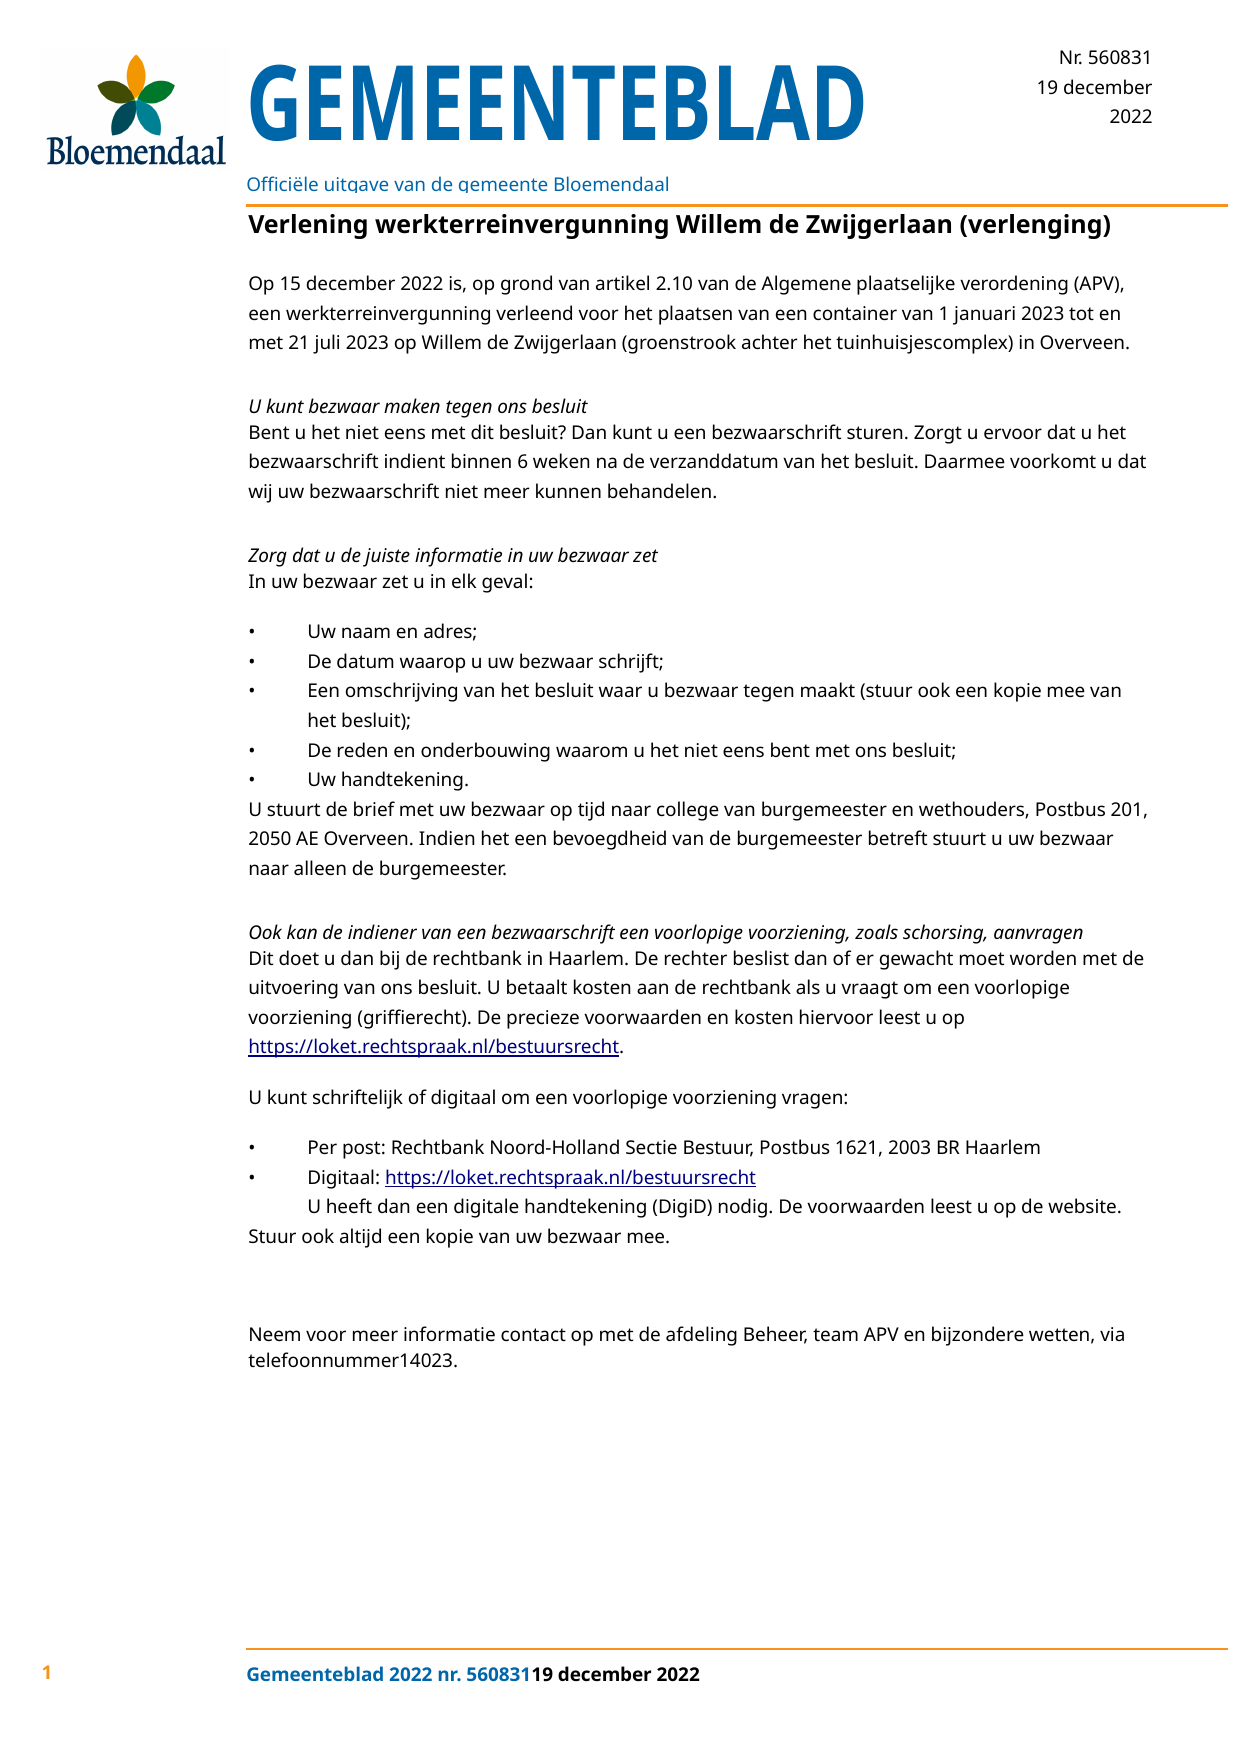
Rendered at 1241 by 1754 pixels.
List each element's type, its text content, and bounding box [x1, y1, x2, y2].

text Bent u het niet eens met dit besluit? Dan kunt u een bezwaarschrift sturen. Zorgt u ervoor dat u het bezwaarschrift indient binnen 6 weken na de verzanddatum van het besluit. Daarmee voorkomt u dat wij uw bezwaarschrift niet meer kunnen behandelen. [248, 419, 1152, 504]
picture [41, 47, 231, 172]
text Stuur ook altijd een kopie van uw bezwaar mee. [248, 1223, 1152, 1249]
text U kunt schriftelijk of digitaal om een voorlopige voorziening vragen: [248, 1084, 1152, 1110]
text U kunt bezwaar maken tegen ons besluit [248, 393, 1152, 419]
text In uw bezwaar zet u in elk geval: [248, 568, 1152, 594]
text Verlening werkterreinvergunning Willem de Zwijgerlaan (verlenging) [248, 207, 1152, 241]
text Op 15 december 2022 is, op grond van artikel 2.10 van de Algemene plaatselijke verordening (APV), een werkterreinvergunning verleend voor het plaatsen van een container van 1 januari 2023 tot en met 21 juli 2023 op Willem de Zwijgerlaan (groenstrook achter het tuinhuisjescomplex) in Overveen. [248, 270, 1152, 355]
text Dit doet u dan bij de rechtbank in Haarlem. De rechter beslist dan of er gewacht moet worden met de uitvoering van ons besluit. U betaalt kosten aan de rechtbank als u vraagt om een voorlopige voorziening (griffierecht). De precieze voorwaarden en kosten hiervoor leest u op https://loket.rechtspraak.nl/bestuursrecht. [248, 945, 1152, 1059]
list De reden en onderbouwing waarom u het niet eens bent met ons besluit; [248, 737, 1152, 762]
text Zorg dat u de juiste informatie in uw bezwaar zet [248, 542, 1152, 568]
list Digitaal: https://loket.rechtspraak.nl/bestuursrecht [248, 1164, 1152, 1190]
text Ook kan de indiener van een bezwaarschrift een voorlopige voorziening, zoals schorsing, aanvragen [248, 919, 1152, 945]
text U stuurt de brief met uw bezwaar op tijd naar college van burgemeester en wethouders, Postbus 201, 2050 AE Overveen. Indien het een bevoegdheid van de burgemeester betreft stuurt u uw bezwaar naar alleen de burgemeester. [248, 796, 1152, 881]
list Uw handtekening. [248, 766, 1152, 792]
list Per post: Rechtbank Noord-Holland Sectie Bestuur, Postbus 1621, 2003 BR Haarlem [248, 1134, 1152, 1160]
list Een omschrijving van het besluit waar u bezwaar tegen maakt (stuur ook een kopie mee van het besluit); [248, 678, 1152, 733]
list U heeft dan een digitale handtekening (DigiD) nodig. De voorwaarden leest u op de website. [248, 1193, 1152, 1219]
list De datum waarop u uw bezwaar schrijft; [248, 648, 1152, 674]
text Neem voor meer informatie contact op met de afdeling Beheer, team APV en bijzondere wetten, via telefoonnummer14023. [248, 1321, 1152, 1373]
list Uw naam en adres; [248, 618, 1152, 644]
